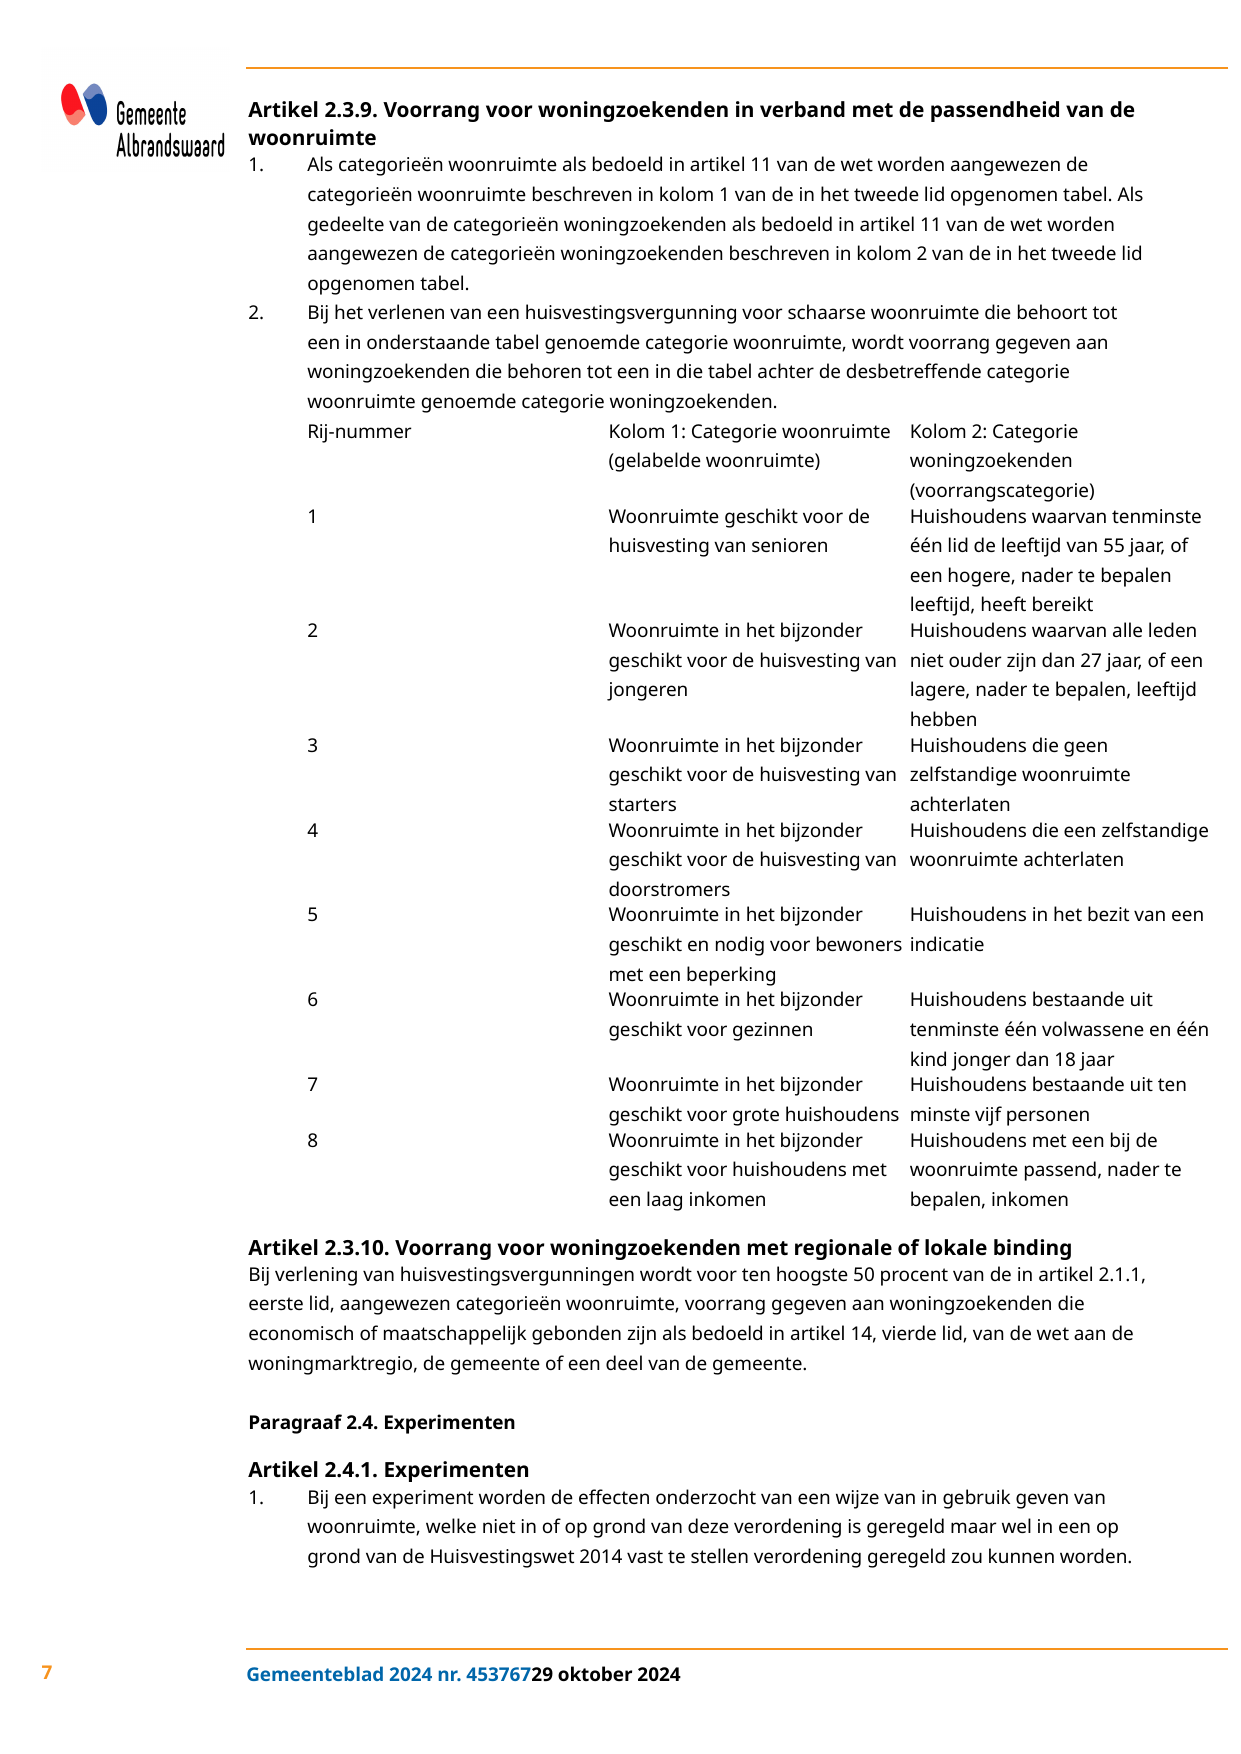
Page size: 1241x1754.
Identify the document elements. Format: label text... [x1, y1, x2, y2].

table_cell Woonruimte in het bijzonder geschikt voor huishoudens met een laag inkomen [608, 1127, 909, 1212]
table_cell 1 [307, 503, 608, 617]
list Bij het verlenen van een huisvestingsvergunning voor schaarse woonruimte die behoort tot een in onderstaande tabel genoemde categorie woonruimte, wordt voorrang gegeven aan woningzoekenden die behoren tot een in die tabel achter de desbetreffende categorie woonruimte genoemde categorie woningzoekenden. [248, 299, 1152, 414]
text Artikel 2.3.9. Voorrang voor woningzoekenden in verband met de passendheid van de woonruimte [248, 95, 1152, 152]
table_cell 3 [307, 732, 608, 817]
table_cell Woonruimte in het bijzonder geschikt voor grote huishoudens [608, 1071, 909, 1127]
table_cell Huishoudens bestaande uit tenminste één volwassene en één kind jonger dan 18 jaar [910, 987, 1211, 1071]
table_cell Huishoudens in het bezit van een indicatie [910, 902, 1211, 987]
table_header Kolom 2: Categorie woningzoekenden (voorrangscategorie) [910, 418, 1211, 503]
table_cell 7 [307, 1071, 608, 1127]
table_cell Huishoudens die geen zelfstandige woonruimte achterlaten [910, 732, 1211, 817]
table_cell Woonruimte geschikt voor de huisvesting van senioren [608, 503, 909, 617]
text Paragraaf 2.4. Experimenten [248, 1409, 1152, 1435]
text Bij verlening van huisvestingsvergunningen wordt voor ten hoogste 50 procent van de in artikel 2.1.1, eerste lid, aangewezen categorieën woonruimte, voorrang gegeven aan woningzoekenden die economisch of maatschappelijk gebonden zijn als bedoeld in artikel 14, vierde lid, van de wet aan de woningmarktregio, de gemeente of een deel van de gemeente. [248, 1261, 1152, 1376]
table_header Kolom 1: Categorie woonruimte (gelabelde woonruimte) [608, 418, 909, 503]
list Bij een experiment worden de effecten onderzocht van een wijze van in gebruik geven van woonruimte, welke niet in of op grond van deze verordening is geregeld maar wel in een op grond van de Huisvestingswet 2014 vast te stellen verordening geregeld zou kunnen worden. [248, 1484, 1152, 1569]
table_cell 6 [307, 987, 608, 1071]
table_cell Huishoudens bestaande uit ten minste vijf personen [910, 1071, 1211, 1127]
table_cell Woonruimte in het bijzonder geschikt voor de huisvesting van doorstromers [608, 817, 909, 902]
table_cell 4 [307, 817, 608, 902]
list Als categorieën woonruimte als bedoeld in artikel 11 van de wet worden aangewezen de categorieën woonruimte beschreven in kolom 1 van de in het tweede lid opgenomen tabel. Als gedeelte van de categorieën woningzoekenden als bedoeld in artikel 11 van de wet worden aangewezen de categorieën woningzoekenden beschreven in kolom 2 van de in het tweede lid opgenomen tabel. [248, 152, 1152, 296]
table_cell 5 [307, 902, 608, 987]
table_cell 8 [307, 1127, 608, 1212]
text Artikel 2.4.1. Experimenten [248, 1456, 1152, 1484]
table_cell Woonruimte in het bijzonder geschikt voor de huisvesting van starters [608, 732, 909, 817]
table_cell Woonruimte in het bijzonder geschikt en nodig voor bewoners met een beperking [608, 902, 909, 987]
table_cell 2 [307, 618, 608, 732]
table_cell Woonruimte in het bijzonder geschikt voor gezinnen [608, 987, 909, 1071]
table_header Rij-nummer [307, 418, 608, 503]
table_cell Woonruimte in het bijzonder geschikt voor de huisvesting van jongeren [608, 618, 909, 732]
table_cell Huishoudens waarvan alle leden niet ouder zijn dan 27 jaar, of een lagere, nader te bepalen, leeftijd hebben [910, 618, 1211, 732]
picture [41, 47, 231, 172]
table_cell Huishoudens waarvan tenminste één lid de leeftijd van 55 jaar, of een hogere, nader te bepalen leeftijd, heeft bereikt [910, 503, 1211, 617]
text Artikel 2.3.10. Voorrang voor woningzoekenden met regionale of lokale binding [248, 1233, 1152, 1261]
table_cell Huishoudens die een zelfstandige woonruimte achterlaten [910, 817, 1211, 902]
table_cell Huishoudens met een bij de woonruimte passend, nader te bepalen, inkomen [910, 1127, 1211, 1212]
